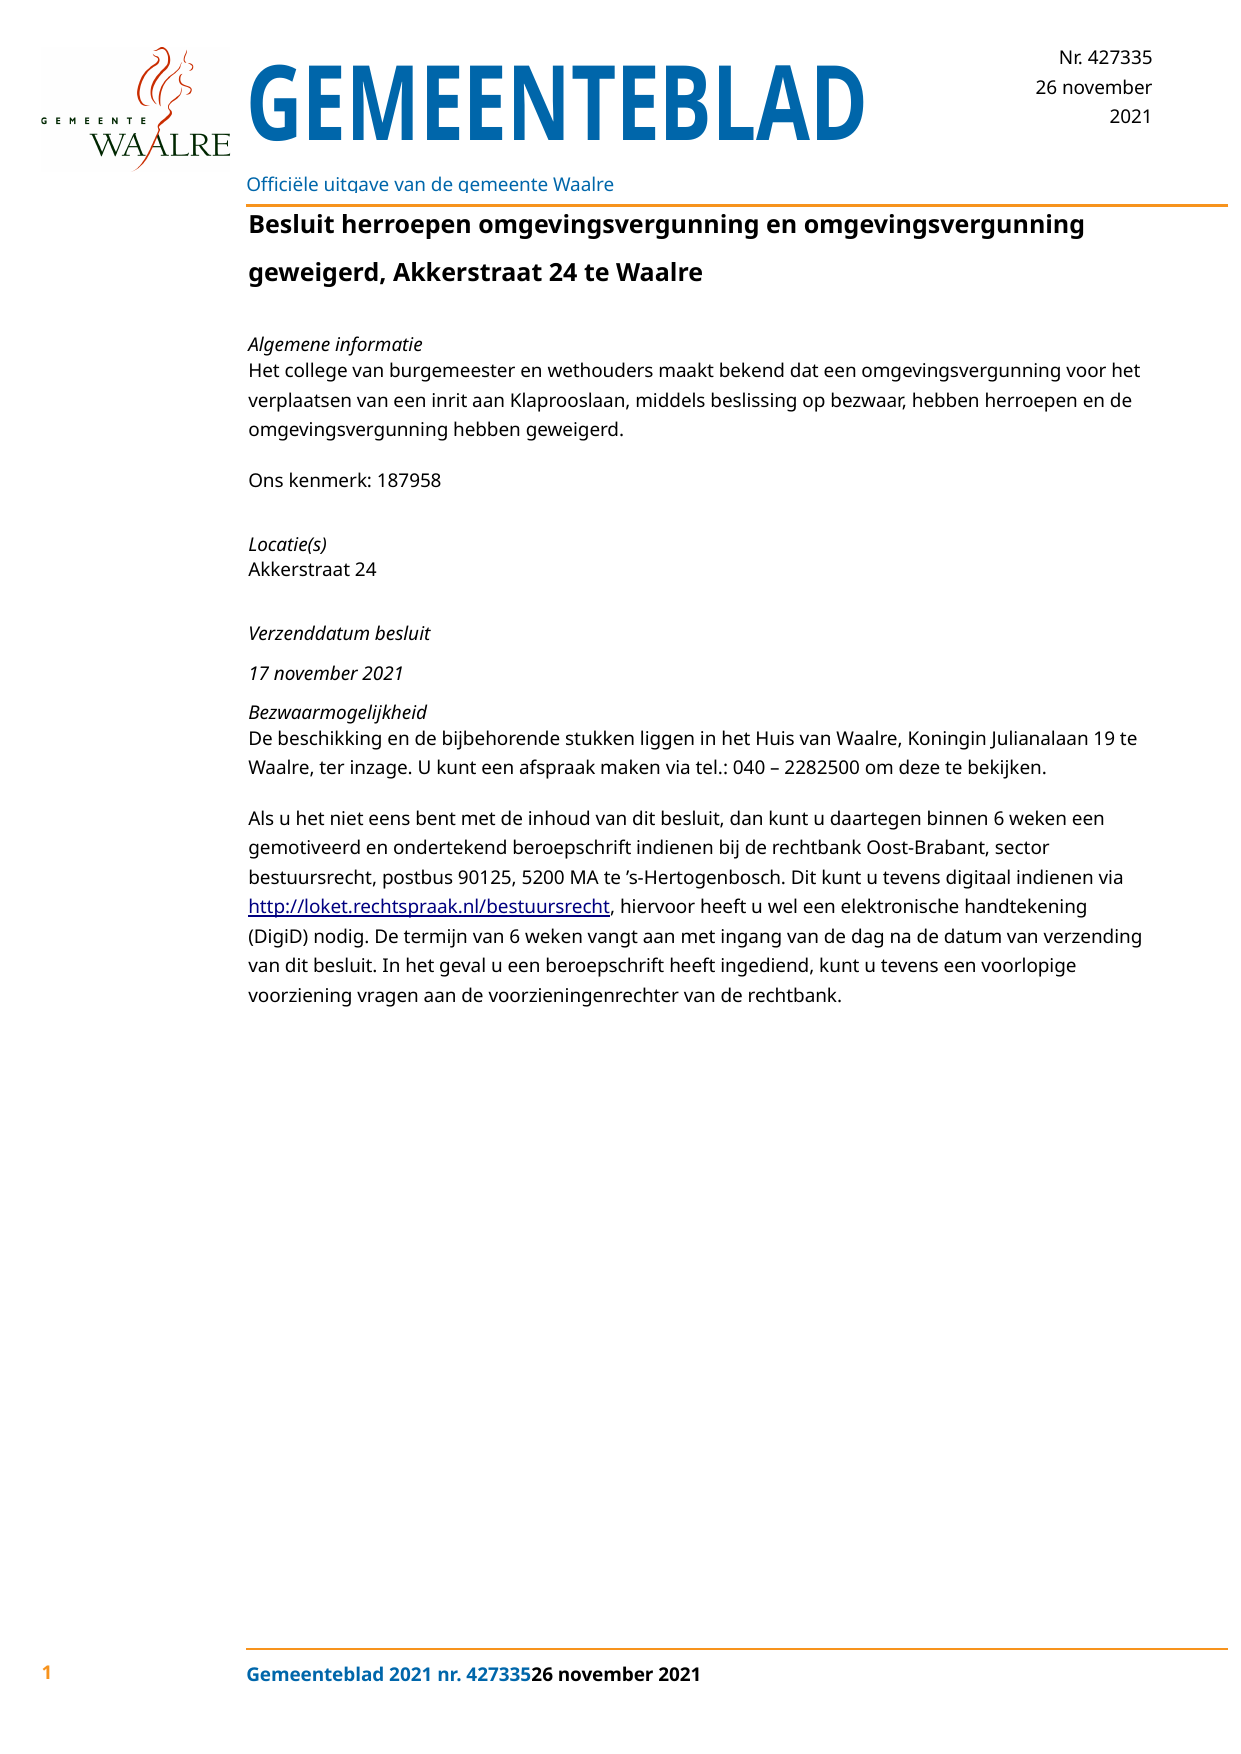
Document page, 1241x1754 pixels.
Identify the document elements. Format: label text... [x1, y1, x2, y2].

text Locatie(s) [248, 531, 1152, 556]
text Verzenddatum besluit [248, 620, 1152, 646]
text Besluit herroepen omgevingsvergunning en omgevingsvergunning geweigerd, Akkerstraat 24 te Waalre [248, 207, 1152, 288]
text Bezwaarmogelijkheid [248, 699, 1152, 725]
text De beschikking en de bijbehorende stukken liggen in het Huis van Waalre, Koningin Julianalaan 19 te Waalre, ter inzage. U kunt een afspraak maken via tel.: 040 – 2282500 om deze te bekijken. [248, 725, 1152, 780]
text Ons kenmerk: 187958 [248, 467, 1152, 492]
text Akkerstraat 24 [248, 556, 1152, 582]
text Algemene informatie [248, 331, 1152, 357]
text Het college van burgemeester en wethouders maakt bekend dat een omgevingsvergunning voor het verplaatsen van een inrit aan Klaprooslaan, middels beslissing op bezwaar, hebben herroepen en de omgevingsvergunning hebben geweigerd. [248, 357, 1152, 442]
picture [41, 47, 231, 172]
text 17 november 2021 [248, 660, 1152, 685]
text Als u het niet eens bent met de inhoud van dit besluit, dan kunt u daartegen binnen 6 weken een gemotiveerd en ondertekend beroepschrift indienen bij de rechtbank Oost-Brabant, sector bestuursrecht, postbus 90125, 5200 MA te ’s-Hertogenbosch. Dit kunt u tevens digitaal indienen via http://loket.rechtspraak.nl/bestuursrecht, hiervoor heeft u wel een elektronische handtekening (DigiD) nodig. De termijn van 6 weken vangt aan met ingang van de dag na de datum van verzending van dit besluit. In het geval u een beroepschrift heeft ingediend, kunt u tevens een voorlopige voorziening vragen aan de voorzieningenrechter van de rechtbank. [248, 805, 1152, 1008]
